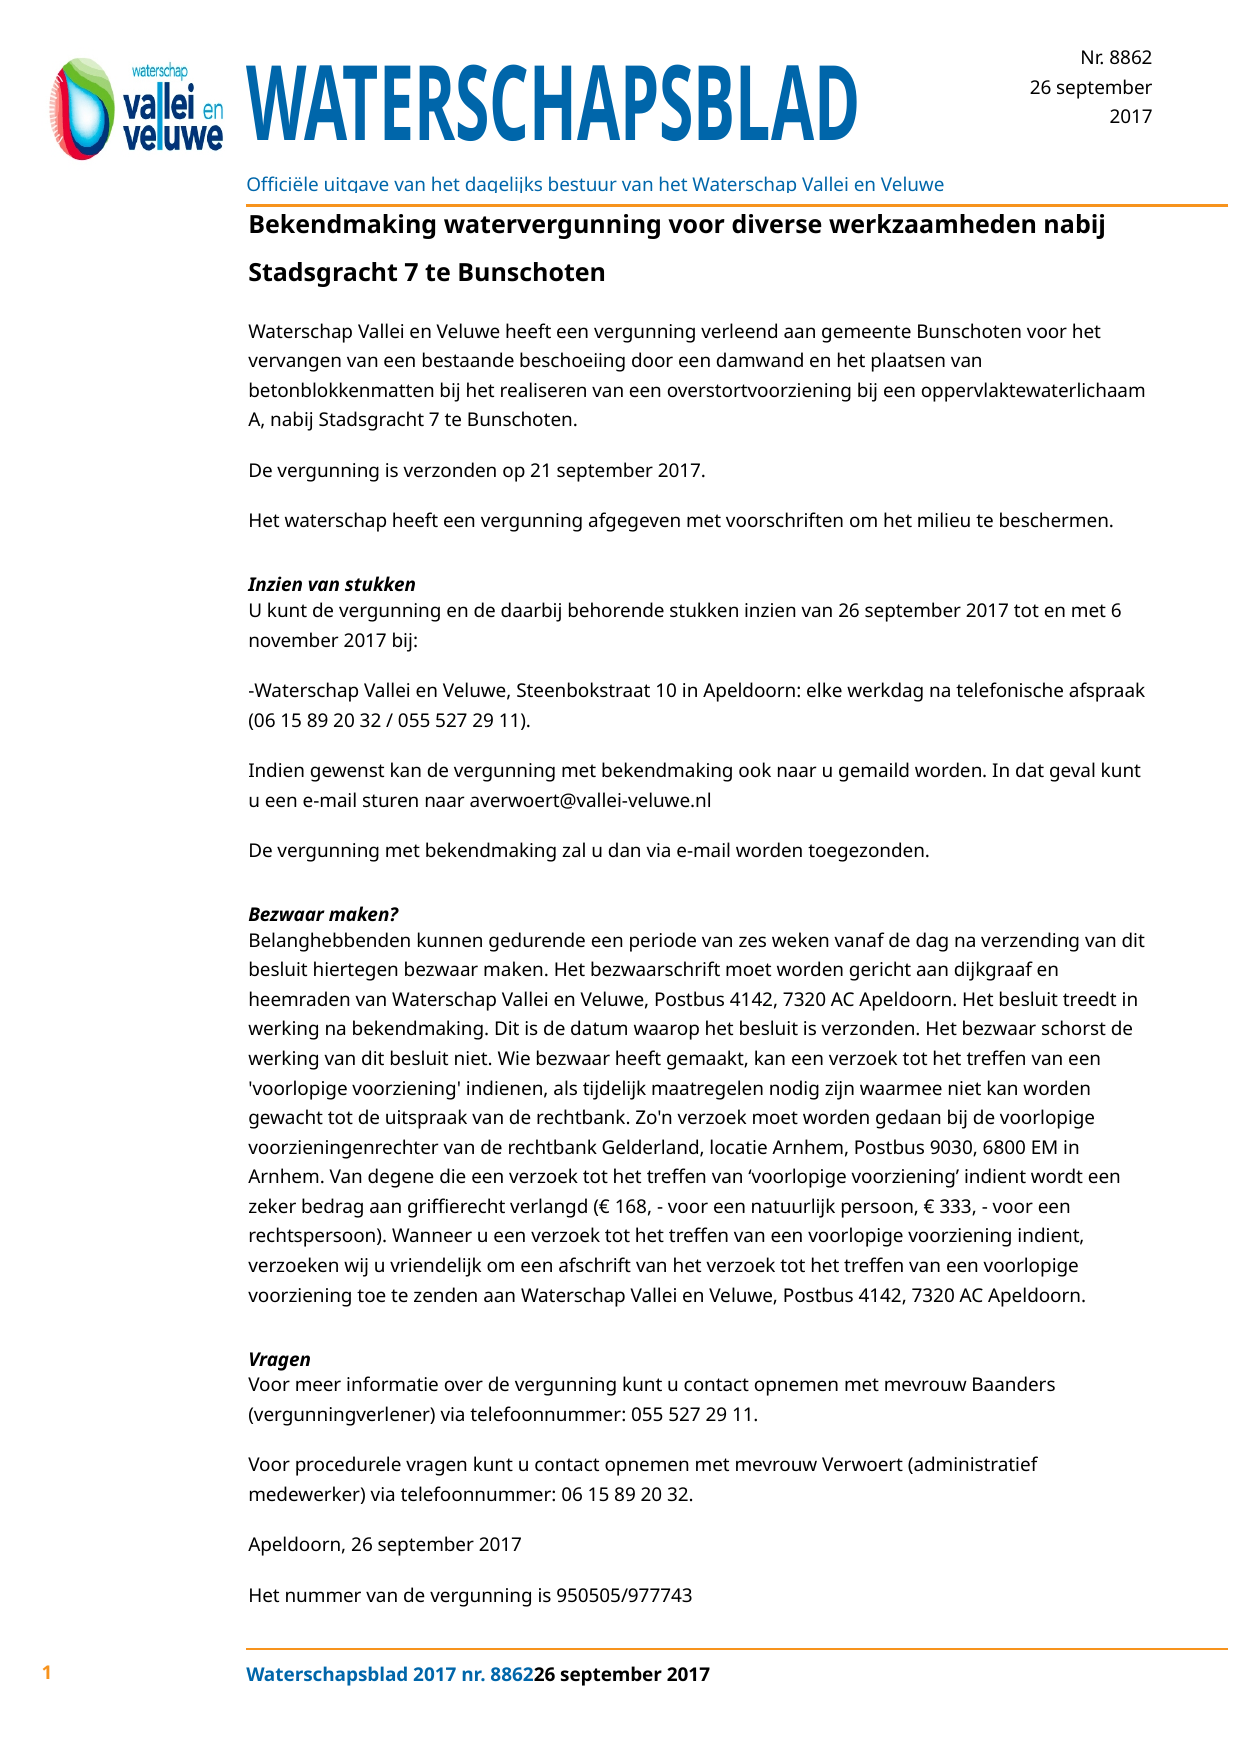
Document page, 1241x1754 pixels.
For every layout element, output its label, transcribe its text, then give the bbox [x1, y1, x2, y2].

text -Waterschap Vallei en Veluwe, Steenbokstraat 10 in Apeldoorn: elke werkdag na telefonische afspraak (06 15 89 20 32 / 055 527 29 11). [248, 677, 1152, 732]
text Vragen [248, 1346, 1152, 1372]
text Waterschap Vallei en Veluwe heeft een vergunning verleend aan gemeente Bunschoten voor het vervangen van een bestaande beschoeiing door een damwand en het plaatsen van betonblokkenmatten bij het realiseren van een overstortvoorziening bij een oppervlaktewaterlichaam A, nabij Stadsgracht 7 te Bunschoten. [248, 318, 1152, 432]
text De vergunning is verzonden op 21 september 2017. [248, 457, 1152, 483]
text De vergunning met bekendmaking zal u dan via e-mail worden toegezonden. [248, 837, 1152, 863]
picture [41, 47, 231, 172]
text Het waterschap heeft een vergunning afgegeven met voorschriften om het milieu te beschermen. [248, 507, 1152, 533]
text Het nummer van de vergunning is 950505/977743 [248, 1582, 1152, 1608]
text Inzien van stukken [248, 571, 1152, 597]
text Voor procedurele vragen kunt u contact opnemen met mevrouw Verwoert (administratief medewerker) via telefoonnummer: 06 15 89 20 32. [248, 1452, 1152, 1507]
text Indien gewenst kan de vergunning met bekendmaking ook naar u gemaild worden. In dat geval kunt u een e-mail sturen naar averwoert@vallei-veluwe.nl [248, 757, 1152, 812]
text Bekendmaking watervergunning voor diverse werkzaamheden nabij Stadsgracht 7 te Bunschoten [248, 207, 1152, 288]
text Bezwaar maken? [248, 901, 1152, 927]
text U kunt de vergunning en de daarbij behorende stukken inzien van 26 september 2017 tot en met 6 november 2017 bij: [248, 597, 1152, 652]
text Apeldoorn, 26 september 2017 [248, 1532, 1152, 1557]
text Belanghebbenden kunnen gedurende een periode van zes weken vanaf de dag na verzending van dit besluit hiertegen bezwaar maken. Het bezwaarschrift moet worden gericht aan dijkgraaf en heemraden van Waterschap Vallei en Veluwe, Postbus 4142, 7320 AC Apeldoorn. Het besluit treedt in werking na bekendmaking. Dit is de datum waarop het besluit is verzonden. Het bezwaar schorst de werking van dit besluit niet. Wie bezwaar heeft gemaakt, kan een verzoek tot het treffen van een 'voorlopige voorziening' indienen, als tijdelijk maatregelen nodig zijn waarmee niet kan worden gewacht tot de uitspraak van de rechtbank. Zo'n verzoek moet worden gedaan bij de voorlopige voorzieningenrechter van de rechtbank Gelderland, locatie Arnhem, Postbus 9030, 6800 EM in Arnhem. Van degene die een verzoek tot het treffen van ‘voorlopige voorziening’ indient wordt een zeker bedrag aan griffierecht verlangd (€ 168, - voor een natuurlijk persoon, € 333, - voor een rechtspersoon). Wanneer u een verzoek tot het treffen van een voorlopige voorziening indient, verzoeken wij u vriendelijk om een afschrift van het verzoek tot het treffen van een voorlopige voorziening toe te zenden aan Waterschap Vallei en Veluwe, Postbus 4142, 7320 AC Apeldoorn. [248, 927, 1152, 1308]
text Voor meer informatie over de vergunning kunt u contact opnemen met mevrouw Baanders (vergunningverlener) via telefoonnummer: 055 527 29 11. [248, 1372, 1152, 1427]
